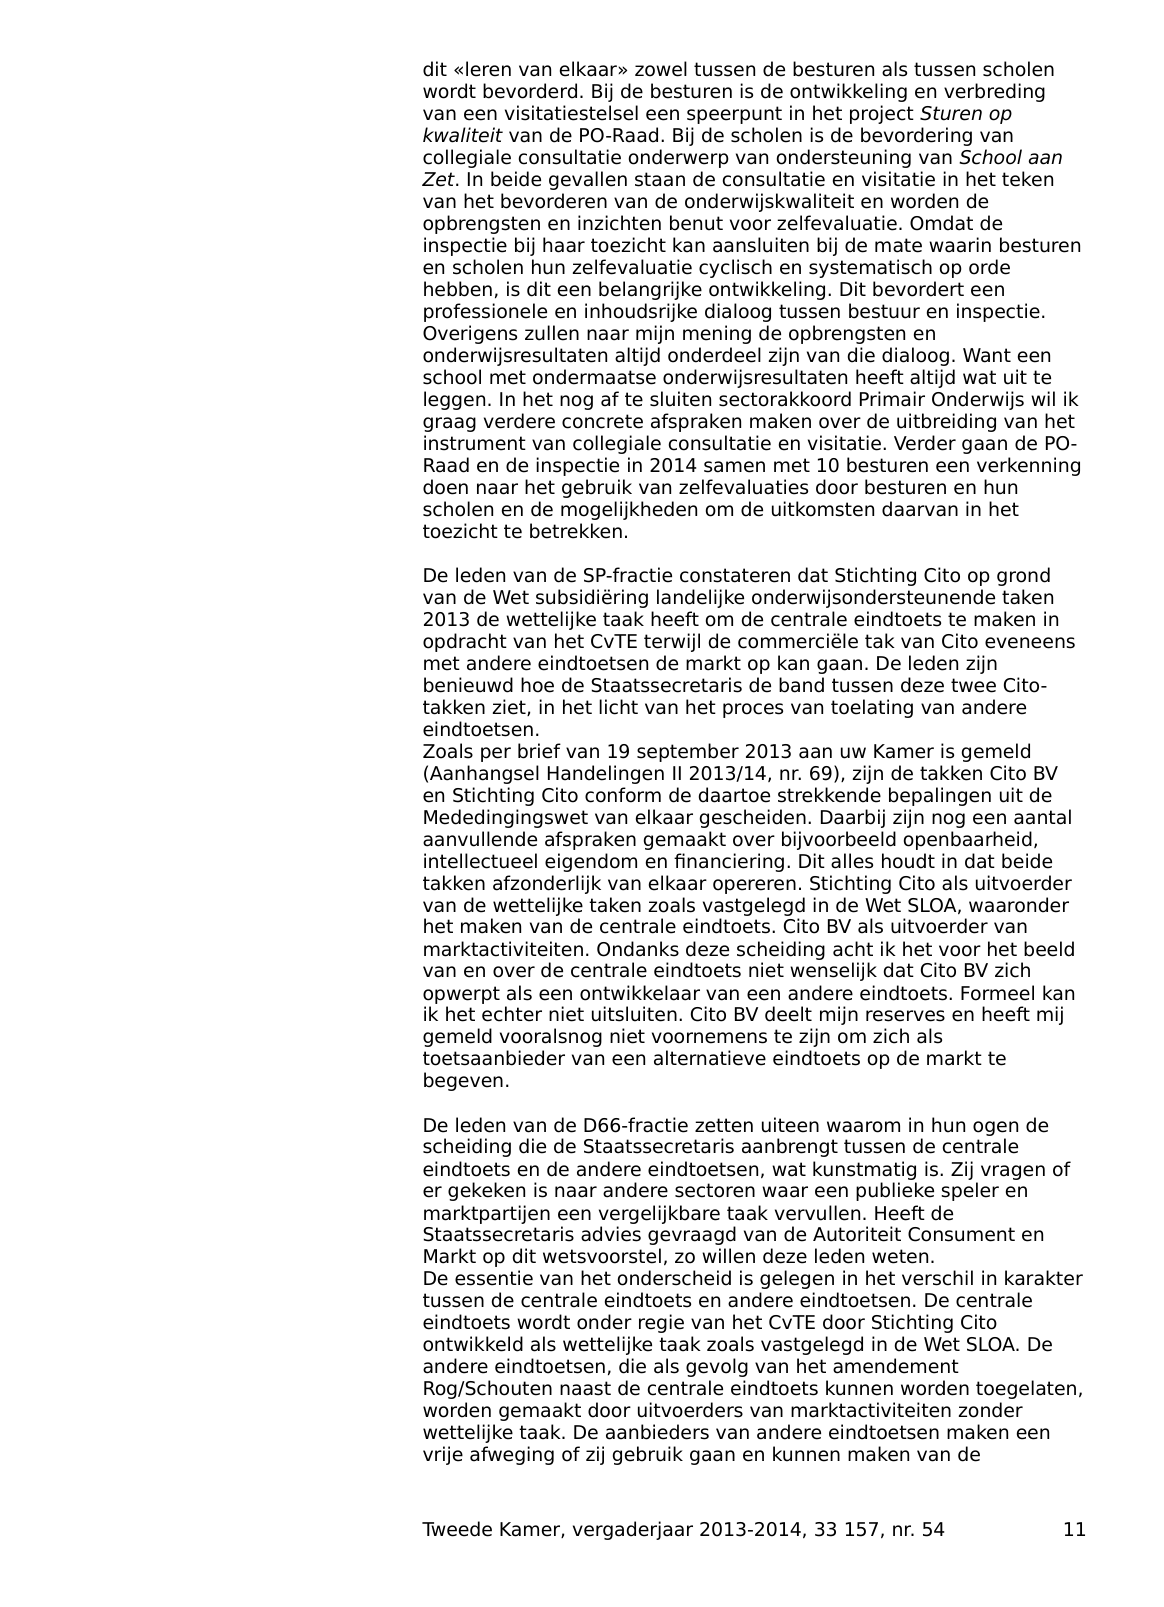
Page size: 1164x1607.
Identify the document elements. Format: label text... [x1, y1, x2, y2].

text De essentie van het onderscheid is gelegen in het verschil in karakter tussen de centrale eindtoets en andere eindtoetsen. De centrale eindtoets wordt onder regie van het CvTE door Stichting Cito ontwikkeld als wettelijke taak zoals vastgelegd in de Wet SLOA. De andere eindtoetsen, die als gevolg van het amendement Rog/Schouten naast de centrale eindtoets kunnen worden toegelaten, worden gemaakt door uitvoerders van marktactiviteiten zonder wettelijke taak. De aanbieders van andere eindtoetsen maken een vrije afweging of zij gebruik gaan en kunnen maken van de [422, 1268, 1087, 1466]
text Zoals per brief van 19 september 2013 aan uw Kamer is gemeld (Aanhangsel Handelingen II 2013/14, nr. 69), zijn de takken Cito BV en Stichting Cito conform de daartoe strekkende bepalingen uit de Mededingingswet van elkaar gescheiden. Daarbij zijn nog een aantal aanvullende afspraken gemaakt over bijvoorbeeld openbaarheid, intellectueel eigendom en financiering. Dit alles houdt in dat beide takken afzonderlijk van elkaar opereren. Stichting Cito als uitvoerder van de wettelijke taken zoals vastgelegd in de Wet SLOA, waaronder het maken van de centrale eindtoets. Cito BV als uitvoerder van marktactiviteiten. Ondanks deze scheiding acht ik het voor het beeld van en over de centrale eindtoets niet wenselijk dat Cito BV zich opwerpt als een ontwikkelaar van een andere eindtoets. Formeel kan ik het echter niet uitsluiten. Cito BV deelt mijn reserves en heeft mij gemeld vooralsnog niet voornemens te zijn om zich als toetsaanbieder van een alternatieve eindtoets op de markt te begeven. [422, 741, 1087, 1092]
text De leden van de D66-fractie zetten uiteen waarom in hun ogen de scheiding die de Staatssecretaris aanbrengt tussen de centrale eindtoets en de andere eindtoetsen, wat kunstmatig is. Zij vragen of er gekeken is naar andere sectoren waar een publieke speler en marktpartijen een vergelijkbare taak vervullen. Heeft de Staatssecretaris advies gevraagd van de Autoriteit Consument en Markt op dit wetsvoorstel, zo willen deze leden weten. [422, 1114, 1087, 1268]
text dit «leren van elkaar» zowel tussen de besturen als tussen scholen wordt bevorderd. Bij de besturen is de ontwikkeling en verbreding van een visitatiestelsel een speerpunt in het project Sturen op kwaliteit van de PO-Raad. Bij de scholen is de bevordering van collegiale consultatie onderwerp van ondersteuning van School aan Zet. In beide gevallen staan de consultatie en visitatie in het teken van het bevorderen van de onderwijskwaliteit en worden de opbrengsten en inzichten benut voor zelfevaluatie. Omdat de inspectie bij haar toezicht kan aansluiten bij de mate waarin besturen en scholen hun zelfevaluatie cyclisch en systematisch op orde hebben, is dit een belangrijke ontwikkeling. Dit bevordert een professionele en inhoudsrijke dialoog tussen bestuur en inspectie. Overigens zullen naar mijn mening de opbrengsten en onderwijsresultaten altijd onderdeel zijn van die dialoog. Want een school met ondermaatse onderwijsresultaten heeft altijd wat uit te leggen. In het nog af te sluiten sectorakkoord Primair Onderwijs wil ik graag verdere concrete afspraken maken over de uitbreiding van het instrument van collegiale consultatie en visitatie. Verder gaan de PO-Raad en de inspectie in 2014 samen met 10 besturen een verkenning doen naar het gebruik van zelfevaluaties door besturen en hun scholen en de mogelijkheden om de uitkomsten daarvan in het toezicht te betrekken. [422, 59, 1087, 543]
text De leden van de SP-fractie constateren dat Stichting Cito op grond van de Wet subsidiëring landelijke onderwijsondersteunende taken 2013 de wettelijke taak heeft om de centrale eindtoets te maken in opdracht van het CvTE terwijl de commerciële tak van Cito eveneens met andere eindtoetsen de markt op kan gaan. De leden zijn benieuwd hoe de Staatssecretaris de band tussen deze twee Cito-takken ziet, in het licht van het proces van toelating van andere eindtoetsen. [422, 565, 1087, 741]
